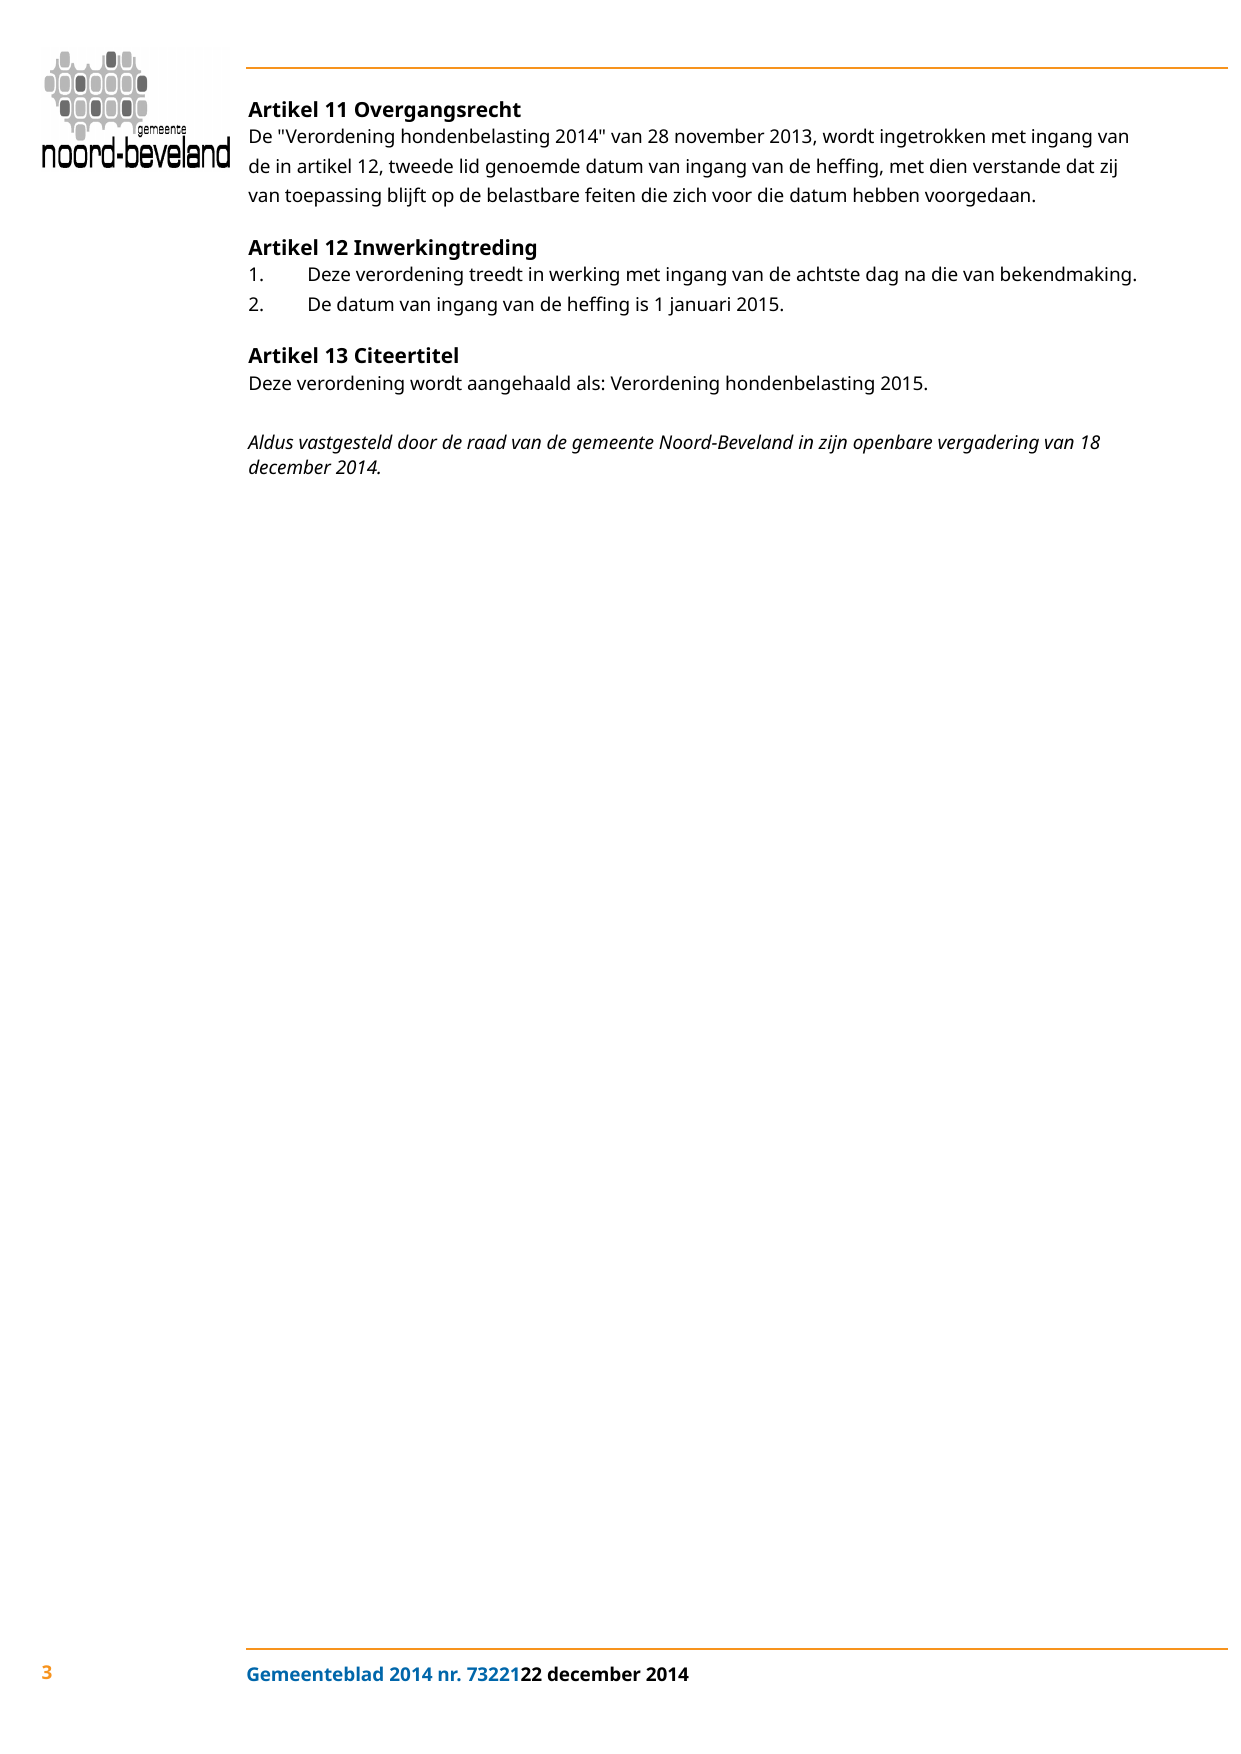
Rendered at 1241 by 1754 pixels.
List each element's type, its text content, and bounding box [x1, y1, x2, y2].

text Artikel 11 Overgangsrecht [248, 95, 1152, 123]
list Deze verordening treedt in werking met ingang van de achtste dag na die van bekendmaking. [248, 261, 1152, 287]
picture [41, 47, 231, 172]
text Deze verordening wordt aangehaald als: Verordening hondenbelasting 2015. [248, 370, 1152, 395]
text De "Verordening hondenbelasting 2014" van 28 november 2013, wordt ingetrokken met ingang van de in artikel 12, tweede lid genoemde datum van ingang van de heffing, met dien verstande dat zij van toepassing blijft op de belastbare feiten die zich voor die datum hebben voorgedaan. [248, 123, 1152, 208]
list De datum van ingang van de heffing is 1 januari 2015. [248, 291, 1152, 317]
text Artikel 13 Citeertitel [248, 341, 1152, 370]
text Aldus vastgesteld door de raad van de gemeente Noord-Beveland in zijn openbare vergadering van 18 december 2014. [248, 429, 1152, 480]
text Artikel 12 Inwerkingtreding [248, 233, 1152, 261]
